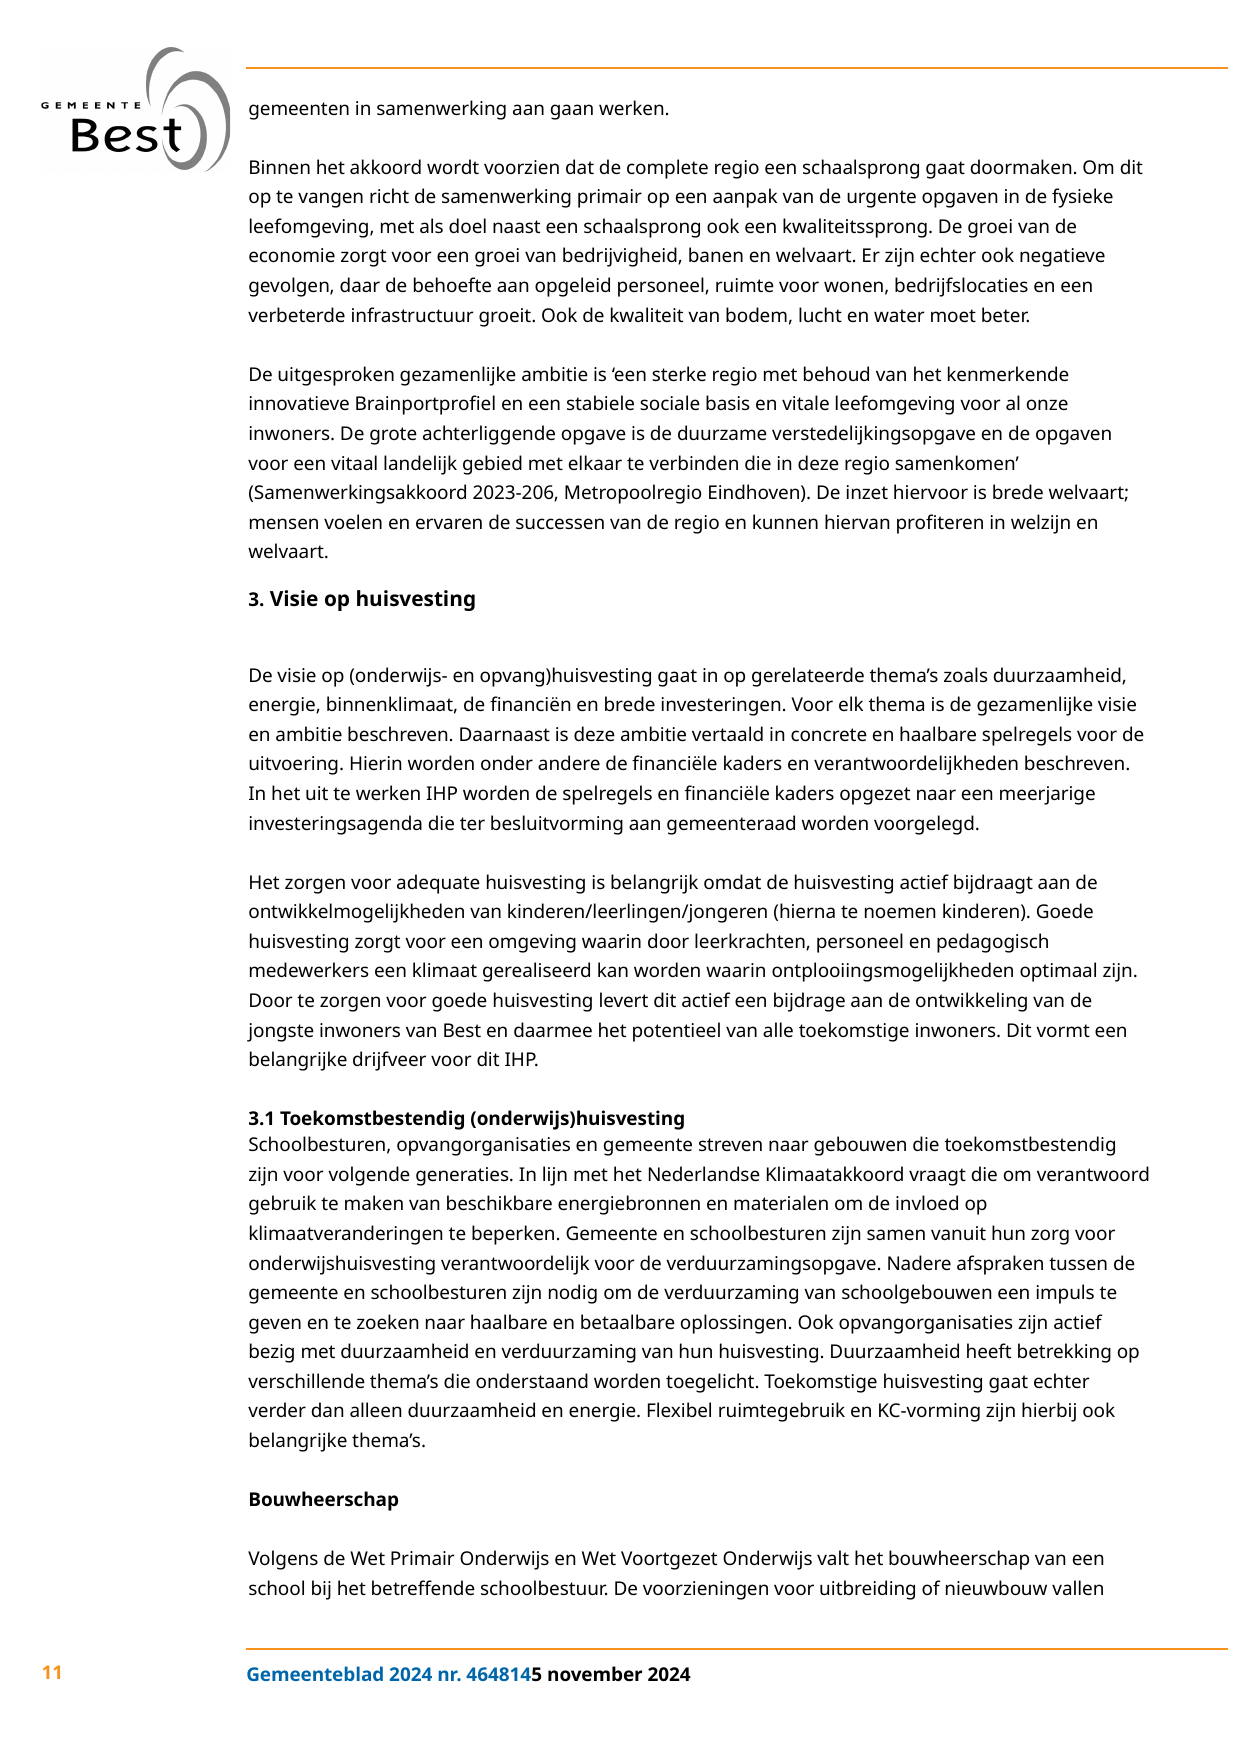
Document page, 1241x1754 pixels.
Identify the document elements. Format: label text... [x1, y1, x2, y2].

text 3.1 Toekomstbestendig (onderwijs)huisvesting [248, 1106, 1152, 1131]
text Schoolbesturen, opvangorganisaties en gemeente streven naar gebouwen die toekomstbestendig zijn voor volgende generaties. In lijn met het Nederlandse Klimaatakkoord vraagt die om verantwoord gebruik te maken van beschikbare energiebronnen en materialen om de invloed op klimaatveranderingen te beperken. Gemeente en schoolbesturen zijn samen vanuit hun zorg voor onderwijshuisvesting verantwoordelijk voor de verduurzamingsopgave. Nadere afspraken tussen de gemeente en schoolbesturen zijn nodig om de verduurzaming van schoolgebouwen een impuls te geven en te zoeken naar haalbare en betaalbare oplossingen. Ook opvangorganisaties zijn actief bezig met duurzaamheid en verduurzaming van hun huisvesting. Duurzaamheid heeft betrekking op verschillende thema’s die onderstaand worden toegelicht. Toekomstige huisvesting gaat echter verder dan alleen duurzaamheid en energie. Flexibel ruimtegebruik en KC-vorming zijn hierbij ook belangrijke thema’s. [248, 1131, 1152, 1453]
text De visie op (onderwijs- en opvang)huisvesting gaat in op gerelateerde thema’s zoals duurzaamheid, energie, binnenklimaat, de financiën en brede investeringen. Voor elk thema is de gezamenlijke visie en ambitie beschreven. Daarnaast is deze ambitie vertaald in concrete en haalbare spelregels voor de uitvoering. Hierin worden onder andere de financiële kaders en verantwoordelijkheden beschreven. In het uit te werken IHP worden de spelregels en financiële kaders opgezet naar een meerjarige investeringsagenda die ter besluitvorming aan gemeenteraad worden voorgelegd. [248, 662, 1152, 836]
text Bouwheerschap [248, 1486, 1152, 1512]
text gemeenten in samenwerking aan gaan werken. [248, 95, 1152, 121]
picture [41, 47, 231, 172]
text De uitgesproken gezamenlijke ambitie is ‘een sterke regio met behoud van het kenmerkende innovatieve Brainportprofiel en een stabiele sociale basis en vitale leefomgeving voor al onze inwoners. De grote achterliggende opgave is de duurzame verstedelijkingsopgave en de opgaven voor een vitaal landelijk gebied met elkaar te verbinden die in deze regio samenkomen’ (Samenwerkingsakkoord 2023-206, Metropoolregio Eindhoven). De inzet hiervoor is brede welvaart; mensen voelen en ervaren de successen van de regio en kunnen hiervan profiteren in welzijn en welvaart. [248, 361, 1152, 564]
text 3. Visie op huisvesting [248, 584, 1152, 613]
text Het zorgen voor adequate huisvesting is belangrijk omdat de huisvesting actief bijdraagt aan de ontwikkelmogelijkheden van kinderen/leerlingen/jongeren (hierna te noemen kinderen). Goede huisvesting zorgt voor een omgeving waarin door leerkrachten, personeel en pedagogisch medewerkers een klimaat gerealiseerd kan worden waarin ontplooiingsmogelijkheden optimaal zijn. Door te zorgen voor goede huisvesting levert dit actief een bijdrage aan de ontwikkeling van de jongste inwoners van Best en daarmee het potentieel van alle toekomstige inwoners. Dit vormt een belangrijke drijfveer voor dit IHP. [248, 869, 1152, 1072]
text Volgens de Wet Primair Onderwijs en Wet Voortgezet Onderwijs valt het bouwheerschap van een school bij het betreffende schoolbestuur. De voorzieningen voor uitbreiding of nieuwbouw vallen [248, 1546, 1152, 1601]
text Binnen het akkoord wordt voorzien dat de complete regio een schaalsprong gaat doormaken. Om dit op te vangen richt de samenwerking primair op een aanpak van de urgente opgaven in de fysieke leefomgeving, met als doel naast een schaalsprong ook een kwaliteitssprong. De groei van de economie zorgt voor een groei van bedrijvigheid, banen en welvaart. Er zijn echter ook negatieve gevolgen, daar de behoefte aan opgeleid personeel, ruimte voor wonen, bedrijfslocaties en een verbeterde infrastructuur groeit. Ook de kwaliteit van bodem, lucht en water moet beter. [248, 154, 1152, 328]
